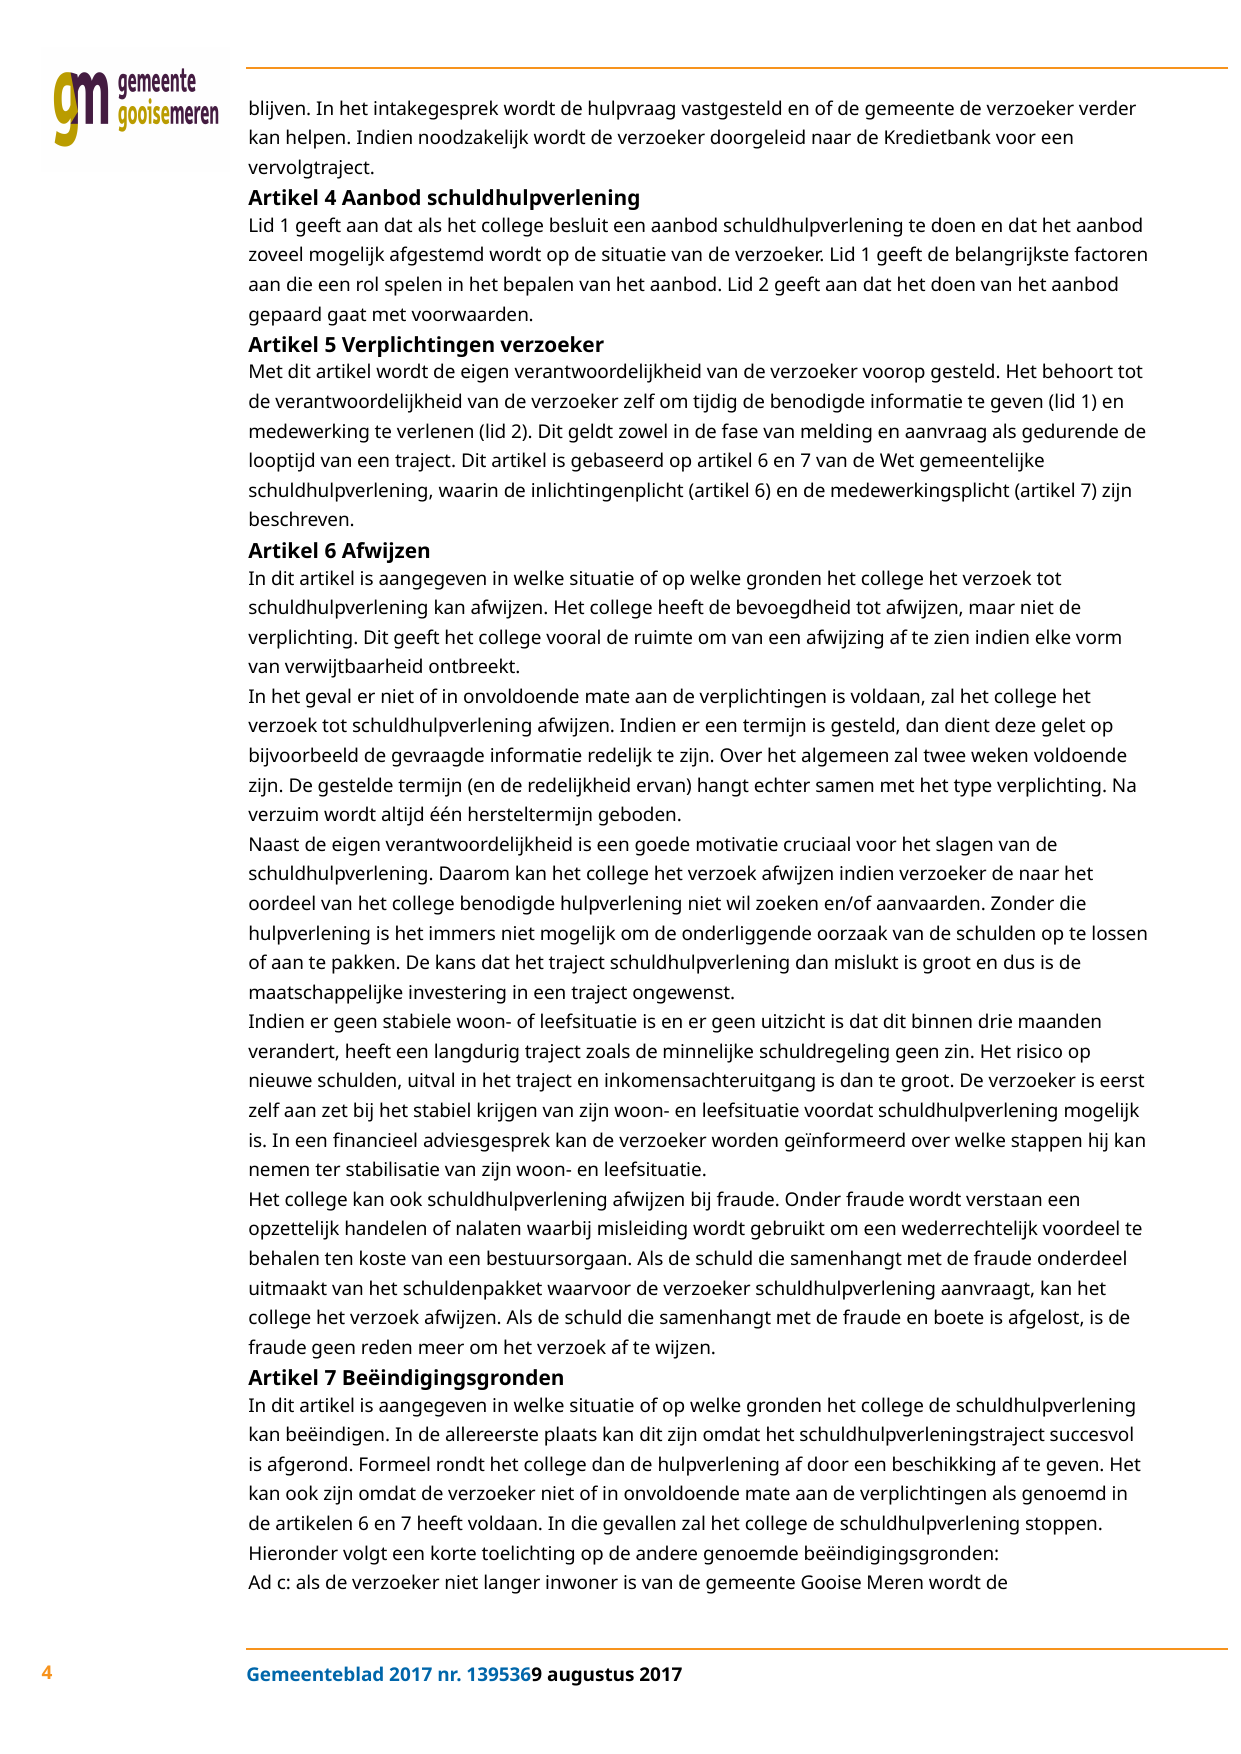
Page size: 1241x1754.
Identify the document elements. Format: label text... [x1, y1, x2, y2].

text In dit artikel is aangegeven in welke situatie of op welke gronden het college het verzoek tot schuldhulpverlening kan afwijzen. Het college heeft de bevoegdheid tot afwijzen, maar niet de verplichting. Dit geeft het college vooral de ruimte om van een afwijzing af te zien indien elke vorm van verwijtbaarheid ontbreekt. [248, 565, 1152, 679]
text Lid 1 geeft aan dat als het college besluit een aanbod schuldhulpverlening te doen en dat het aanbod zoveel mogelijk afgestemd wordt op de situatie van de verzoeker. Lid 1 geeft de belangrijkste factoren aan die een rol spelen in het bepalen van het aanbod. Lid 2 geeft aan dat het doen van het aanbod gepaard gaat met voorwaarden. [248, 212, 1152, 326]
text Artikel 5 Verplichtingen verzoeker [248, 330, 1152, 359]
text In het geval er niet of in onvoldoende mate aan de verplichtingen is voldaan, zal het college het verzoek tot schuldhulpverlening afwijzen. Indien er een termijn is gesteld, dan dient deze gelet op bijvoorbeeld de gevraagde informatie redelijk te zijn. Over het algemeen zal twee weken voldoende zijn. De gestelde termijn (en de redelijkheid ervan) hangt echter samen met het type verplichting. Na verzuim wordt altijd één hersteltermijn geboden. [248, 683, 1152, 827]
text Artikel 7 Beëindigingsgronden [248, 1363, 1152, 1392]
text Ad c: als de verzoeker niet langer inwoner is van de gemeente Gooise Meren wordt de [248, 1569, 1152, 1595]
text Met dit artikel wordt de eigen verantwoordelijkheid van de verzoeker voorop gesteld. Het behoort tot de verantwoordelijkheid van de verzoeker zelf om tijdig de benodigde informatie te geven (lid 1) en medewerking te verlenen (lid 2). Dit geldt zowel in de fase van melding en aanvraag als gedurende de looptijd van een traject. Dit artikel is gebaseerd op artikel 6 en 7 van de Wet gemeentelijke schuldhulpverlening, waarin de inlichtingenplicht (artikel 6) en de medewerkingsplicht (artikel 7) zijn beschreven. [248, 359, 1152, 532]
text Artikel 4 Aanbod schuldhulpverlening [248, 183, 1152, 212]
text Artikel 6 Afwijzen [248, 536, 1152, 565]
text Indien er geen stabiele woon- of leefsituatie is en er geen uitzicht is dat dit binnen drie maanden verandert, heeft een langdurig traject zoals de minnelijke schuldregeling geen zin. Het risico op nieuwe schulden, uitval in het traject en inkomensachteruitgang is dan te groot. De verzoeker is eerst zelf aan zet bij het stabiel krijgen van zijn woon- en leefsituatie voordat schuldhulpverlening mogelijk is. In een financieel adviesgesprek kan de verzoeker worden geïnformeerd over welke stappen hij kan nemen ter stabilisatie van zijn woon- en leefsituatie. [248, 1008, 1152, 1182]
text In dit artikel is aangegeven in welke situatie of op welke gronden het college de schuldhulpverlening kan beëindigen. In de allereerste plaats kan dit zijn omdat het schuldhulpverleningstraject succesvol is afgerond. Formeel rondt het college dan de hulpverlening af door een beschikking af te geven. Het kan ook zijn omdat de verzoeker niet of in onvoldoende mate aan de verplichtingen als genoemd in de artikelen 6 en 7 heeft voldaan. In die gevallen zal het college de schuldhulpverlening stoppen. [248, 1392, 1152, 1536]
picture [41, 47, 231, 172]
text Naast de eigen verantwoordelijkheid is een goede motivatie cruciaal voor het slagen van de schuldhulpverlening. Daarom kan het college het verzoek afwijzen indien verzoeker de naar het oordeel van het college benodigde hulpverlening niet wil zoeken en/of aanvaarden. Zonder die hulpverlening is het immers niet mogelijk om de onderliggende oorzaak van de schulden op te lossen of aan te pakken. De kans dat het traject schuldhulpverlening dan mislukt is groot en dus is de maatschappelijke investering in een traject ongewenst. [248, 831, 1152, 1004]
text blijven. In het intakegesprek wordt de hulpvraag vastgesteld en of de gemeente de verzoeker verder kan helpen. Indien noodzakelijk wordt de verzoeker doorgeleid naar de Kredietbank voor een vervolgtraject. [248, 95, 1152, 180]
text Hieronder volgt een korte toelichting op de andere genoemde beëindigingsgronden: [248, 1540, 1152, 1566]
text Het college kan ook schuldhulpverlening afwijzen bij fraude. Onder fraude wordt verstaan een opzettelijk handelen of nalaten waarbij misleiding wordt gebruikt om een wederrechtelijk voordeel te behalen ten koste van een bestuursorgaan. Als de schuld die samenhangt met de fraude onderdeel uitmaakt van het schuldenpakket waarvoor de verzoeker schuldhulpverlening aanvraagt, kan het college het verzoek afwijzen. Als de schuld die samenhangt met de fraude en boete is afgelost, is de fraude geen reden meer om het verzoek af te wijzen. [248, 1186, 1152, 1359]
